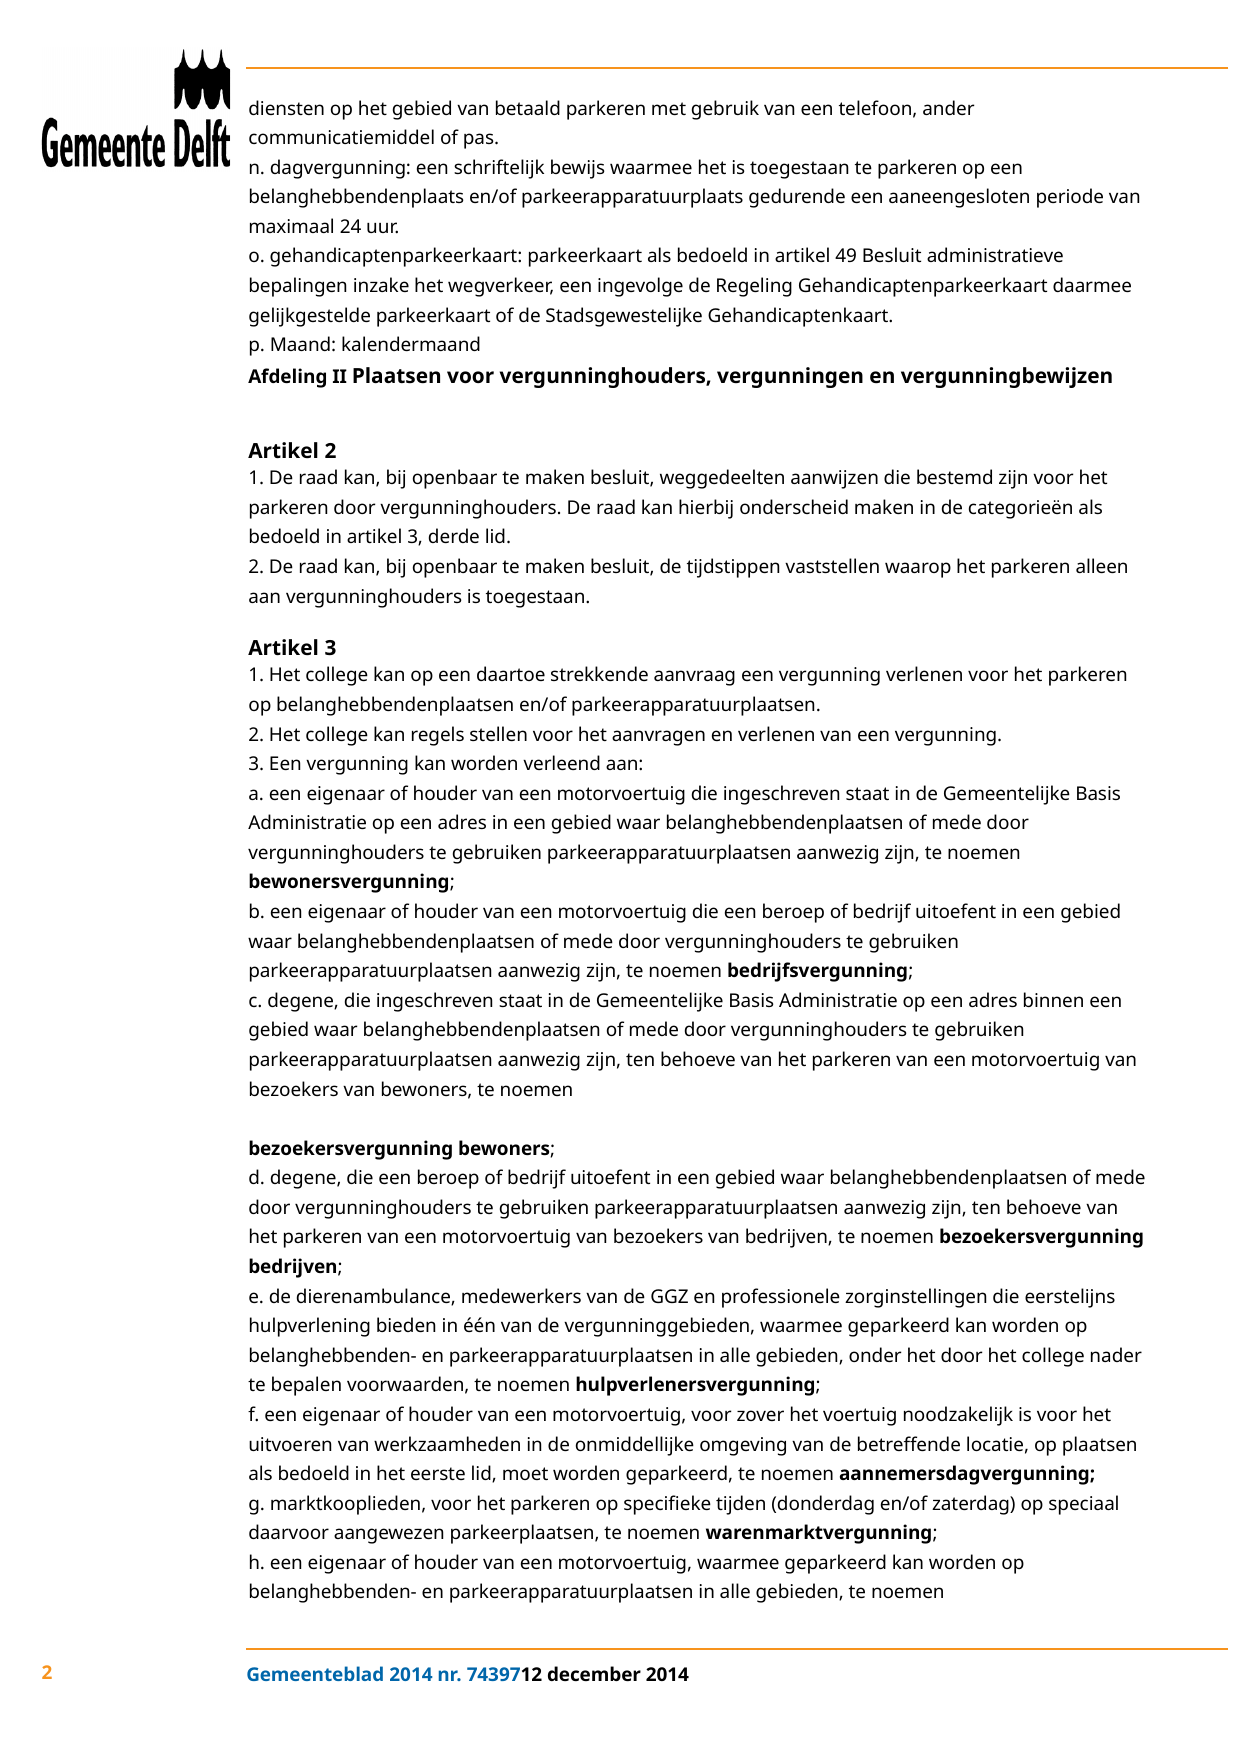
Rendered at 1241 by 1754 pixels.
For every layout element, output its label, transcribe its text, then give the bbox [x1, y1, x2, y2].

text 2. Het college kan regels stellen voor het aanvragen en verlenen van een vergunning. [248, 721, 1152, 747]
text diensten op het gebied van betaald parkeren met gebruik van een telefoon, ander communicatiemiddel of pas. [248, 95, 1152, 150]
text 1. De raad kan, bij openbaar te maken besluit, weggedeelten aanwijzen die bestemd zijn voor het parkeren door vergunninghouders. De raad kan hierbij onderscheid maken in de categorieën als bedoeld in artikel 3, derde lid. [248, 464, 1152, 549]
text f. een eigenaar of houder van een motorvoertuig, voor zover het voertuig noodzakelijk is voor het uitvoeren van werkzaamheden in de onmiddellijke omgeving van de betreffende locatie, op plaatsen als bedoeld in het eerste lid, moet worden geparkeerd, te noemen aannemersdagvergunning; [248, 1401, 1152, 1486]
text d. degene, die een beroep of bedrijf uitoefent in een gebied waar belanghebbendenplaatsen of mede door vergunninghouders te gebruiken parkeerapparatuurplaatsen aanwezig zijn, ten behoeve van het parkeren van een motorvoertuig van bezoekers van bedrijven, te noemen bezoekersvergunning bedrijven; [248, 1164, 1152, 1279]
text o. gehandicaptenparkeerkaart: parkeerkaart als bedoeld in artikel 49 Besluit administratieve bepalingen inzake het wegverkeer, een ingevolge de Regeling Gehandicaptenparkeerkaart daarmee gelijkgestelde parkeerkaart of de Stadsgewestelijke Gehandicaptenkaart. [248, 243, 1152, 328]
text p. Maand: kalendermaand [248, 331, 1152, 357]
text b. een eigenaar of houder van een motorvoertuig die een beroep of bedrijf uitoefent in een gebied waar belanghebbendenplaatsen of mede door vergunninghouders te gebruiken parkeerapparatuurplaatsen aanwezig zijn, te noemen bedrijfsvergunning; [248, 898, 1152, 983]
text 2. De raad kan, bij openbaar te maken besluit, de tijdstippen vaststellen waarop het parkeren alleen aan vergunninghouders is toegestaan. [248, 553, 1152, 608]
text Artikel 3 [248, 633, 1152, 662]
picture [41, 47, 231, 172]
text bezoekersvergunning bewoners; [248, 1135, 1152, 1161]
text g. marktkooplieden, voor het parkeren op specifieke tijden (donderdag en/of zaterdag) op speciaal daarvoor aangewezen parkeerplaatsen, te noemen warenmarktvergunning; [248, 1490, 1152, 1545]
text c. degene, die ingeschreven staat in de Gemeentelijke Basis Administratie op een adres binnen een gebied waar belanghebbendenplaatsen of mede door vergunninghouders te gebruiken parkeerapparatuurplaatsen aanwezig zijn, ten behoeve van het parkeren van een motorvoertuig van bezoekers van bewoners, te noemen [248, 987, 1152, 1102]
text Afdeling II Plaatsen voor vergunninghouders, vergunningen en vergunningbewijzen [248, 361, 1152, 389]
text h. een eigenaar of houder van een motorvoertuig, waarmee geparkeerd kan worden op belanghebbenden- en parkeerapparatuurplaatsen in alle gebieden, te noemen [248, 1549, 1152, 1604]
text a. een eigenaar of houder van een motorvoertuig die ingeschreven staat in de Gemeentelijke Basis Administratie op een adres in een gebied waar belanghebbendenplaatsen of mede door vergunninghouders te gebruiken parkeerapparatuurplaatsen aanwezig zijn, te noemen bewonersvergunning; [248, 780, 1152, 894]
text 3. Een vergunning kan worden verleend aan: [248, 750, 1152, 776]
text n. dagvergunning: een schriftelijk bewijs waarmee het is toegestaan te parkeren op een belanghebbendenplaats en/of parkeerapparatuurplaats gedurende een aaneengesloten periode van maximaal 24 uur. [248, 154, 1152, 239]
text Artikel 2 [248, 436, 1152, 464]
text 1. Het college kan op een daartoe strekkende aanvraag een vergunning verlenen voor het parkeren op belanghebbendenplaatsen en/of parkeerapparatuurplaatsen. [248, 662, 1152, 717]
text e. de dierenambulance, medewerkers van de GGZ en professionele zorginstellingen die eerstelijns hulpverlening bieden in één van de vergunninggebieden, waarmee geparkeerd kan worden op belanghebbenden- en parkeerapparatuurplaatsen in alle gebieden, onder het door het college nader te bepalen voorwaarden, te noemen hulpverlenersvergunning; [248, 1283, 1152, 1397]
